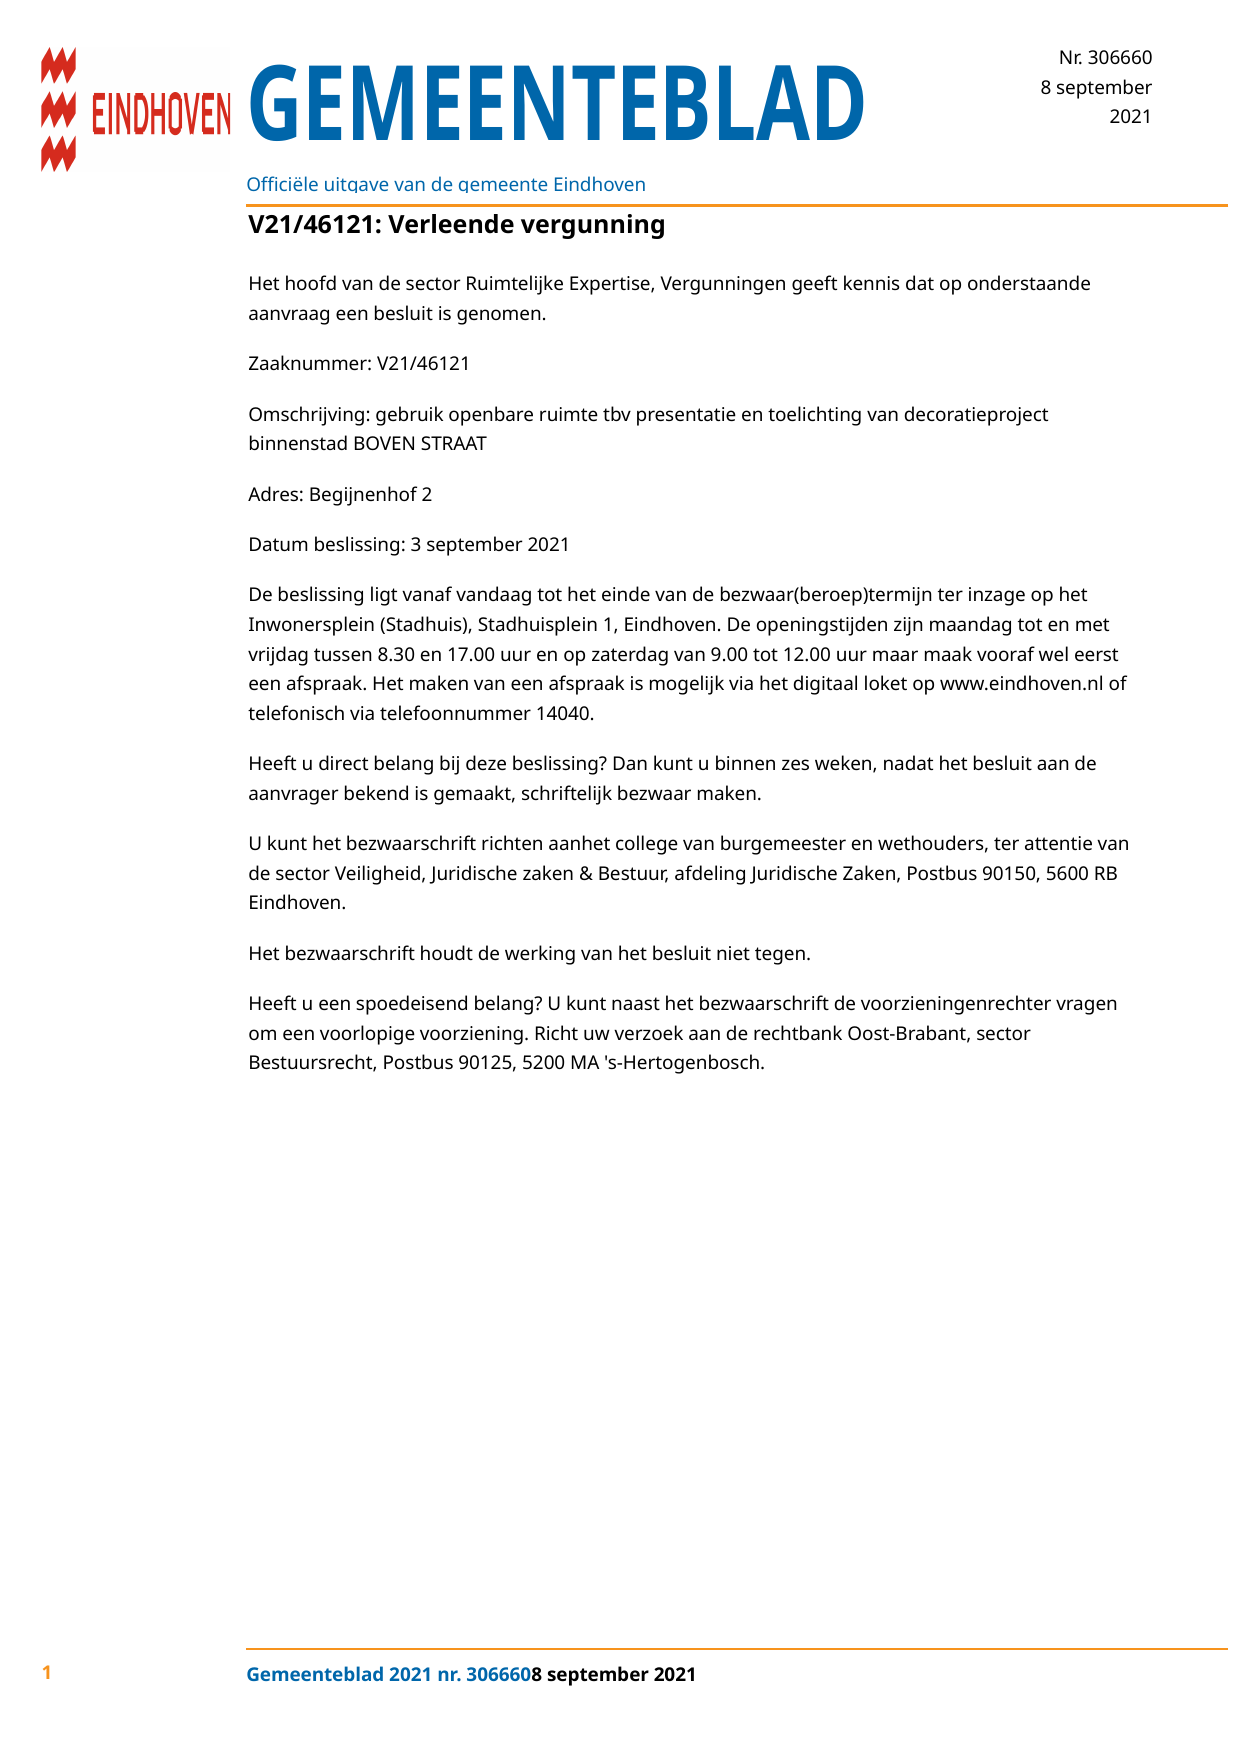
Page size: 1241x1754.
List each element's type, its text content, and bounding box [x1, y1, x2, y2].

text Omschrijving: gebruik openbare ruimte tbv presentatie en toelichting van decoratieproject binnenstad BOVEN STRAAT [248, 401, 1152, 456]
text Adres: Begijnenhof 2 [248, 481, 1152, 506]
text Het bezwaarschrift houdt de werking van het besluit niet tegen. [248, 940, 1152, 966]
text Heeft u direct belang bij deze beslissing? Dan kunt u binnen zes weken, nadat het besluit aan de aanvrager bekend is gemaakt, schriftelijk bezwaar maken. [248, 750, 1152, 806]
text Datum beslissing: 3 september 2021 [248, 531, 1152, 557]
picture [41, 47, 231, 172]
text U kunt het bezwaarschrift richten aanhet college van burgemeester en wethouders, ter attentie van de sector Veiligheid, Juridische zaken & Bestuur, afdeling Juridische Zaken, Postbus 90150, 5600 RB Eindhoven. [248, 830, 1152, 915]
text V21/46121: Verleende vergunning [248, 207, 1152, 241]
text Heeft u een spoedeisend belang? U kunt naast het bezwaarschrift de voorzieningenrechter vragen om een voorlopige voorziening. Richt uw verzoek aan de rechtbank Oost-Brabant, sector Bestuursrecht, Postbus 90125, 5200 MA 's-Hertogenbosch. [248, 990, 1152, 1075]
text Zaaknummer: V21/46121 [248, 350, 1152, 376]
text Het hoofd van de sector Ruimtelijke Expertise, Vergunningen geeft kennis dat op onderstaande aanvraag een besluit is genomen. [248, 270, 1152, 326]
text De beslissing ligt vanaf vandaag tot het einde van de bezwaar(beroep)termijn ter inzage op het Inwonersplein (Stadhuis), Stadhuisplein 1, Eindhoven. De openingstijden zijn maandag tot en met vrijdag tussen 8.30 en 17.00 uur en op zaterdag van 9.00 tot 12.00 uur maar maak vooraf wel eerst een afspraak. Het maken van een afspraak is mogelijk via het digitaal loket op www.eindhoven.nl of telefonisch via telefoonnummer 14040. [248, 582, 1152, 726]
